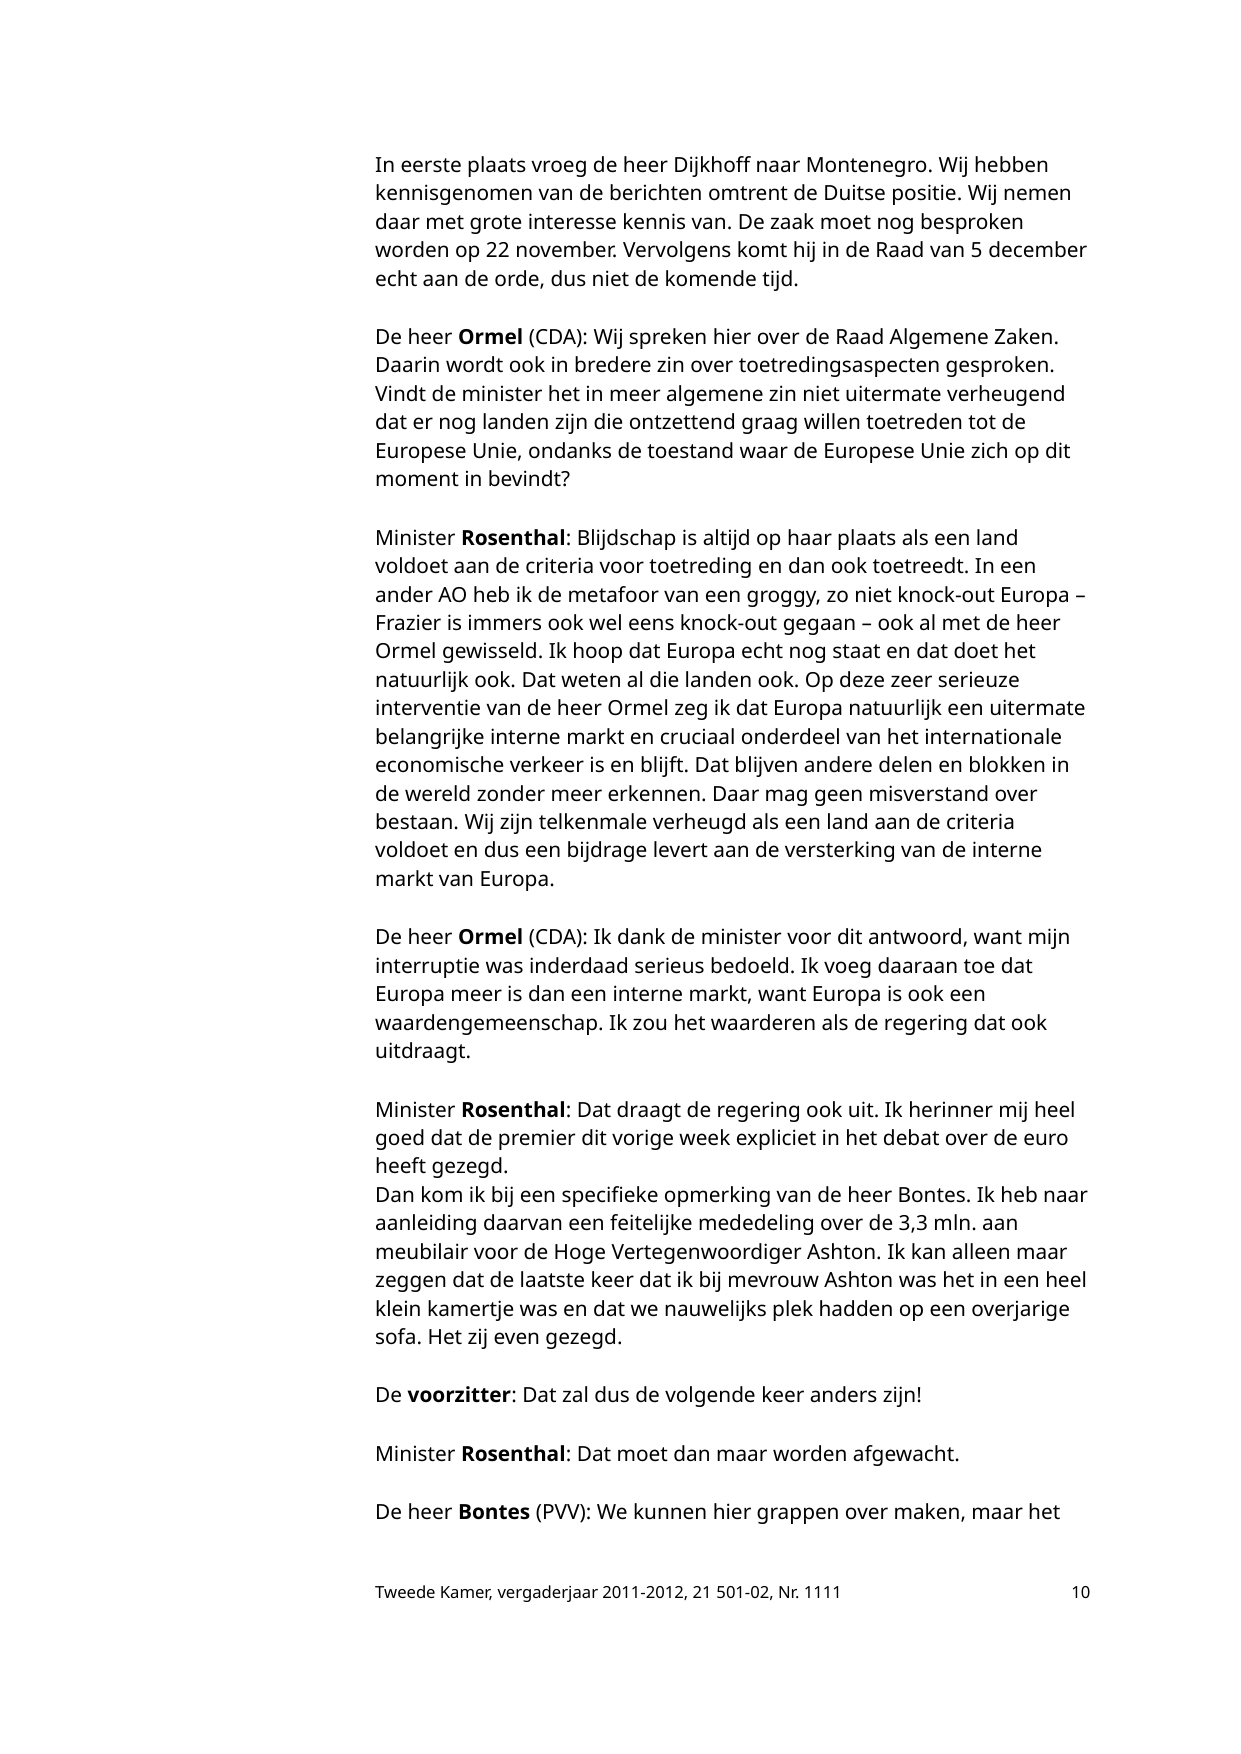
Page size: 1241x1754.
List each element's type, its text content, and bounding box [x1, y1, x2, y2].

text Minister Rosenthal: Dat draagt de regering ook uit. Ik herinner mij heel goed dat de premier dit vorige week expliciet in het debat over de euro heeft gezegd. [375, 1095, 1090, 1180]
text Dan kom ik bij een specifieke opmerking van de heer Bontes. Ik heb naar aanleiding daarvan een feitelijke mededeling over de 3,3 mln. aan meubilair voor de Hoge Vertegenwoordiger Ashton. Ik kan alleen maar zeggen dat de laatste keer dat ik bij mevrouw Ashton was het in een heel klein kamertje was en dat we nauwelijks plek hadden op een overjarige sofa. Het zij even gezegd. [375, 1180, 1090, 1351]
text Minister Rosenthal: Blijdschap is altijd op haar plaats als een land voldoet aan de criteria voor toetreding en dan ook toetreedt. In een ander AO heb ik de metafoor van een groggy, zo niet knock-out Europa – Frazier is immers ook wel eens knock-out gegaan – ook al met de heer Ormel gewisseld. Ik hoop dat Europa echt nog staat en dat doet het natuurlijk ook. Dat weten al die landen ook. Op deze zeer serieuze interventie van de heer Ormel zeg ik dat Europa natuurlijk een uitermate belangrijke interne markt en cruciaal onderdeel van het internationale economische verkeer is en blijft. Dat blijven andere delen en blokken in de wereld zonder meer erkennen. Daar mag geen misverstand over bestaan. Wij zijn telkenmale verheugd als een land aan de criteria voldoet en dus een bijdrage levert aan de versterking van de interne markt van Europa. [375, 523, 1090, 892]
text In eerste plaats vroeg de heer Dijkhoff naar Montenegro. Wij hebben kennisgenomen van de berichten omtrent de Duitse positie. Wij nemen daar met grote interesse kennis van. De zaak moet nog besproken worden op 22 november. Vervolgens komt hij in de Raad van 5 december echt aan de orde, dus niet de komende tijd. [375, 150, 1090, 292]
text Minister Rosenthal: Dat moet dan maar worden afgewacht. [375, 1439, 1090, 1467]
text De heer Ormel (CDA): Wij spreken hier over de Raad Algemene Zaken. Daarin wordt ook in bredere zin over toetredingsaspecten gesproken. Vindt de minister het in meer algemene zin niet uitermate verheugend dat er nog landen zijn die ontzettend graag willen toetreden tot de Europese Unie, ondanks de toestand waar de Europese Unie zich op dit moment in bevindt? [375, 322, 1090, 493]
text De heer Ormel (CDA): Ik dank de minister voor dit antwoord, want mijn interruptie was inderdaad serieus bedoeld. Ik voeg daaraan toe dat Europa meer is dan een interne markt, want Europa is ook een waardengemeenschap. Ik zou het waarderen als de regering dat ook uitdraagt. [375, 922, 1090, 1065]
text De voorzitter: Dat zal dus de volgende keer anders zijn! [375, 1381, 1090, 1409]
text De heer Bontes (PVV): We kunnen hier grappen over maken, maar het [375, 1497, 1090, 1526]
